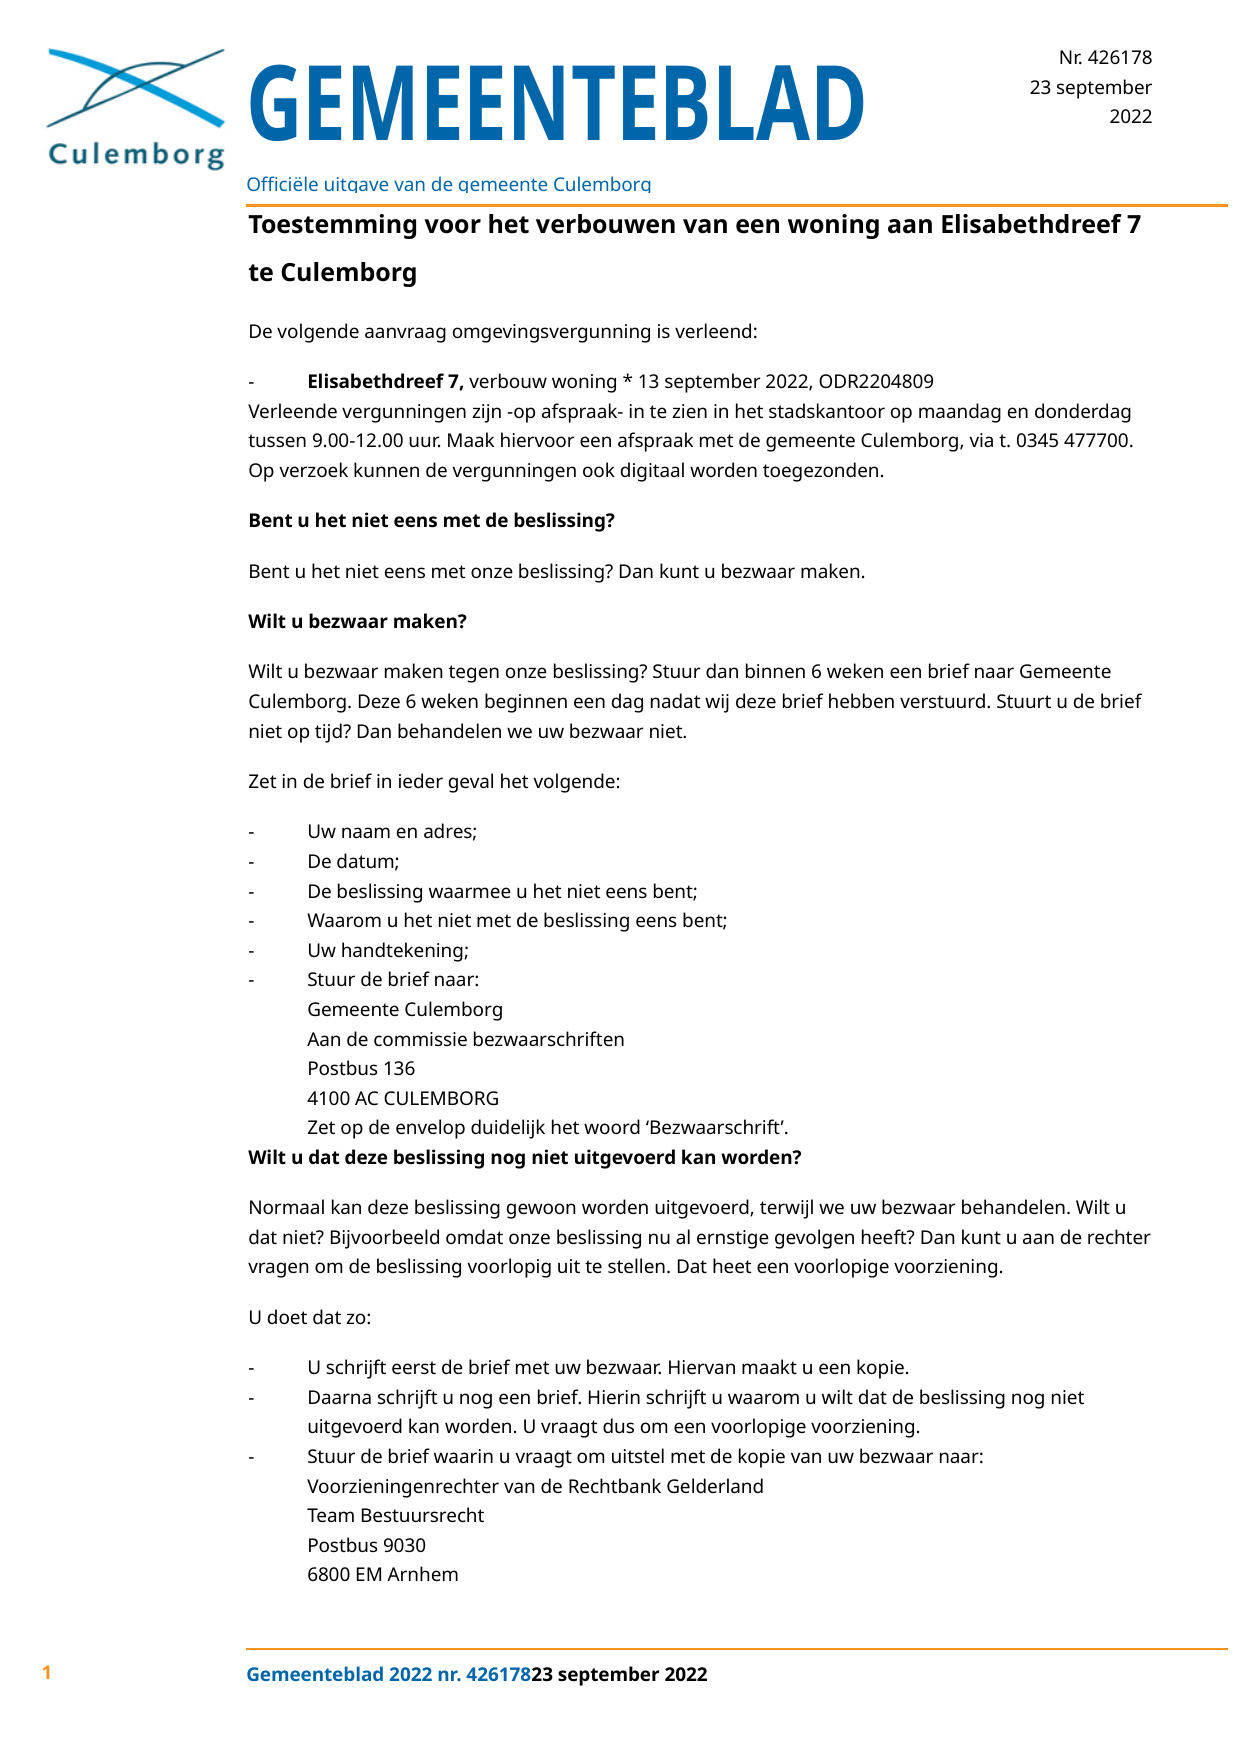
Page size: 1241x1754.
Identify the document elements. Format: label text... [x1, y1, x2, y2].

text Toestemming voor het verbouwen van een woning aan Elisabethdreef 7 te Culemborg [248, 207, 1152, 288]
text Wilt u bezwaar maken tegen onze beslissing? Stuur dan binnen 6 weken een brief naar Gemeente Culemborg. Deze 6 weken beginnen een dag nadat wij deze brief hebben verstuurd. Stuurt u de brief niet op tijd? Dan behandelen we uw bezwaar niet. [248, 659, 1152, 744]
text Wilt u bezwaar maken? [248, 608, 1152, 634]
list Elisabethdreef 7, verbouw woning * 13 september 2022, ODR2204809 [248, 368, 1152, 394]
list De beslissing waarmee u het niet eens bent; [248, 878, 1152, 904]
list De datum; [248, 848, 1152, 874]
list Postbus 9030 [248, 1532, 1152, 1558]
list Gemeente Culemborg [248, 996, 1152, 1022]
text Bent u het niet eens met de beslissing? [248, 507, 1152, 533]
list Zet op de envelop duidelijk het woord ‘Bezwaarschrift’. [248, 1114, 1152, 1140]
text De volgende aanvraag omgevingsvergunning is verleend: [248, 318, 1152, 344]
list Stuur de brief waarin u vraagt om uitstel met de kopie van uw bezwaar naar: [248, 1443, 1152, 1469]
list Waarom u het niet met de beslissing eens bent; [248, 907, 1152, 933]
text Normaal kan deze beslissing gewoon worden uitgevoerd, terwijl we uw bezwaar behandelen. Wilt u dat niet? Bijvoorbeeld omdat onze beslissing nu al ernstige gevolgen heeft? Dan kunt u aan de rechter vragen om de beslissing voorlopig uit te stellen. Dat heet een voorlopige voorziening. [248, 1194, 1152, 1279]
list Team Bestuursrecht [248, 1502, 1152, 1528]
list Stuur de brief naar: [248, 967, 1152, 992]
list Daarna schrijft u nog een brief. Hierin schrijft u waarom u wilt dat de beslissing nog niet uitgevoerd kan worden. U vraagt dus om een voorlopige voorziening. [248, 1384, 1152, 1439]
list Uw handtekening; [248, 937, 1152, 963]
list Aan de commissie bezwaarschriften [248, 1026, 1152, 1052]
picture [41, 47, 231, 172]
text Bent u het niet eens met onze beslissing? Dan kunt u bezwaar maken. [248, 558, 1152, 584]
list 6800 EM Arnhem [248, 1562, 1152, 1587]
list Postbus 136 [248, 1055, 1152, 1081]
text Zet in de brief in ieder geval het volgende: [248, 768, 1152, 794]
text Verleende vergunningen zijn -op afspraak- in te zien in het stadskantoor op maandag en donderdag tussen 9.00-12.00 uur. Maak hiervoor een afspraak met de gemeente Culemborg, via t. 0345 477700. Op verzoek kunnen de vergunningen ook digitaal worden toegezonden. [248, 398, 1152, 483]
list U schrijft eerst de brief met uw bezwaar. Hiervan maakt u een kopie. [248, 1354, 1152, 1380]
text U doet dat zo: [248, 1304, 1152, 1330]
list 4100 AC CULEMBORG [248, 1085, 1152, 1111]
list Voorzieningenrechter van de Rechtbank Gelderland [248, 1473, 1152, 1499]
list Uw naam en adres; [248, 819, 1152, 844]
text Wilt u dat deze beslissing nog niet uitgevoerd kan worden? [248, 1144, 1152, 1170]
